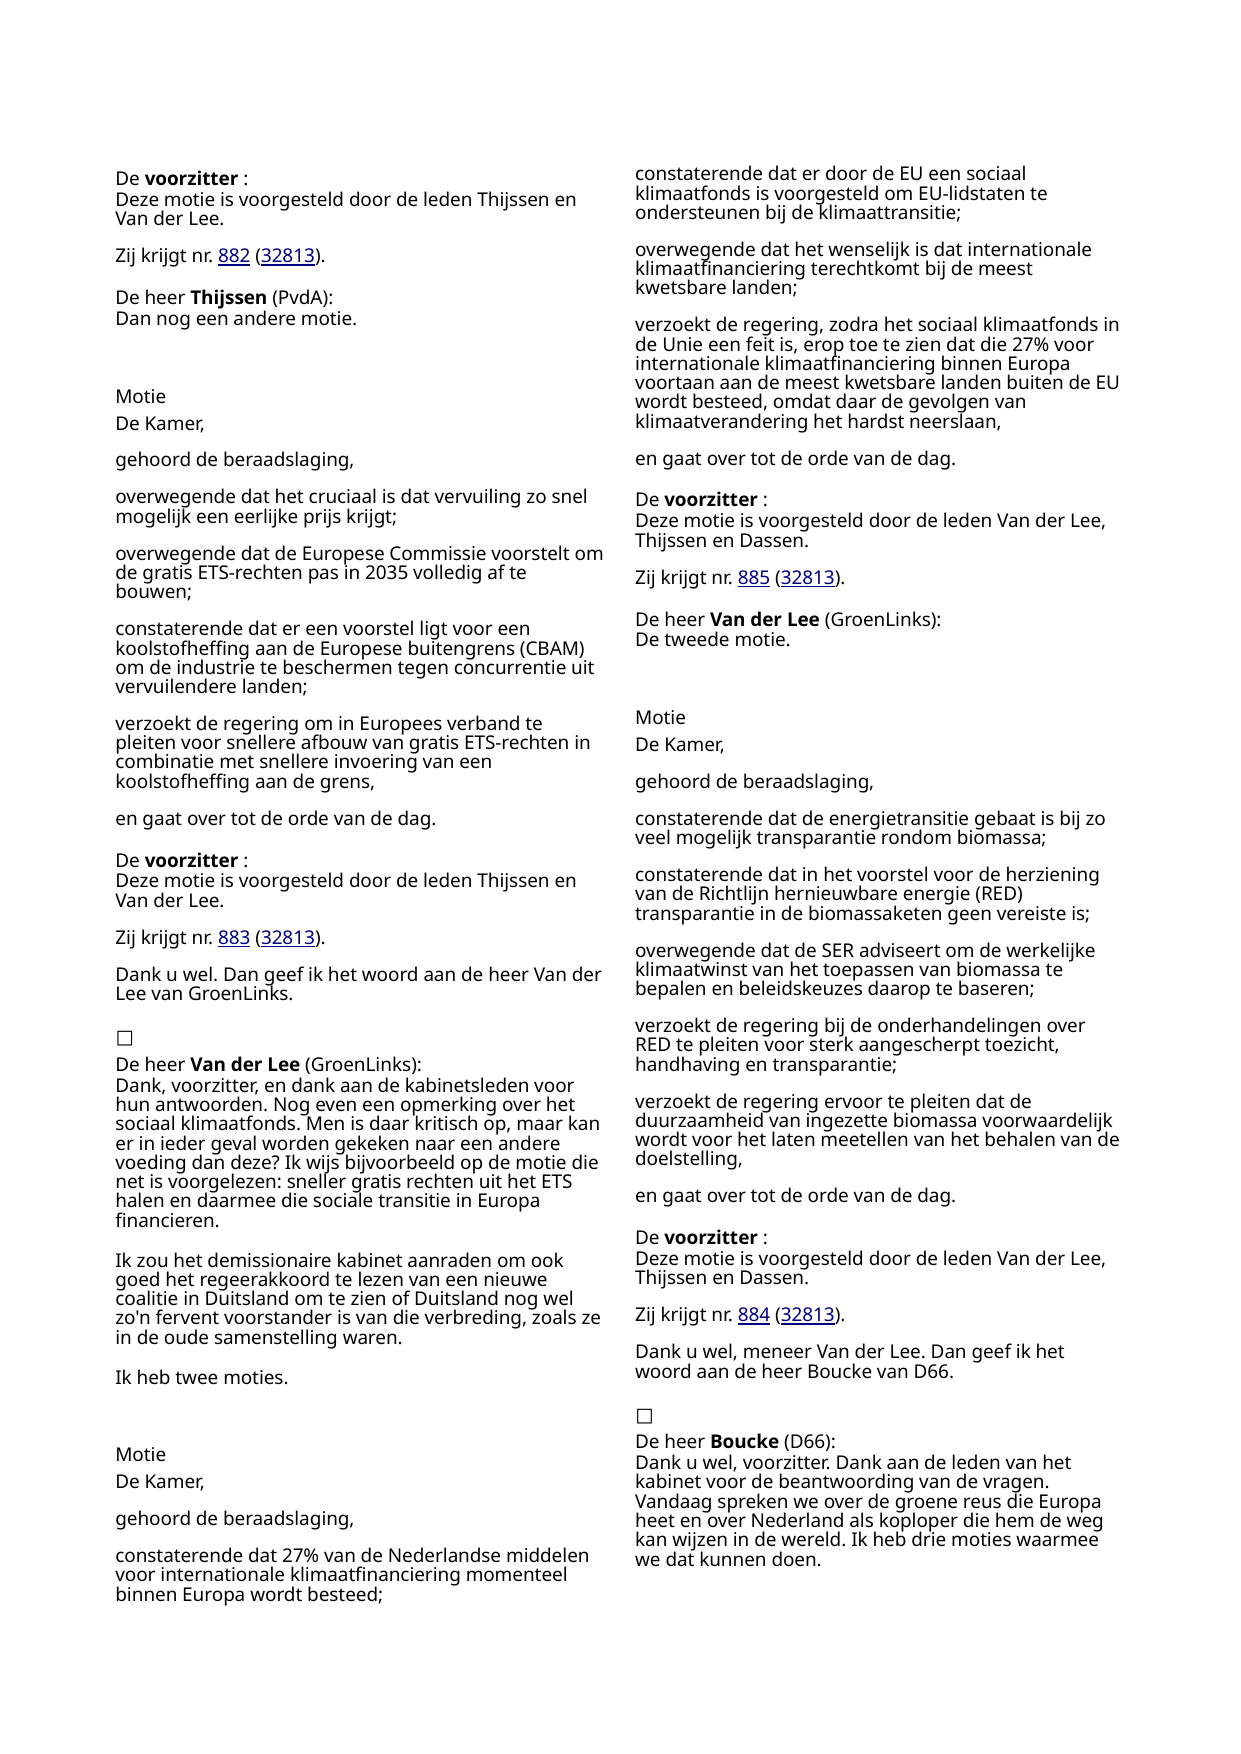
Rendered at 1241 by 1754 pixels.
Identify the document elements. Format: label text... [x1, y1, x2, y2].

text constaterende dat in het voorstel voor de herziening van de Richtlijn hernieuwbare energie (RED) transparantie in de biomassaketen geen vereiste is; [635, 866, 1125, 924]
text constaterende dat de energietransitie gebaat is bij zo veel mogelijk transparantie rondom biomassa; [635, 810, 1125, 848]
text Zij krijgt nr. 883 (32813). [115, 929, 605, 948]
text verzoekt de regering ervoor te pleiten dat de duurzaamheid van ingezette biomassa voorwaardelijk wordt voor het laten meetellen van het behalen van de doelstelling, [635, 1093, 1125, 1170]
text Zij krijgt nr. 884 (32813). [635, 1306, 1125, 1326]
text Dank u wel, meneer Van der Lee. Dan geef ik het woord aan de heer Boucke van D66. [635, 1343, 1125, 1382]
text gehoord de beraadslaging, [115, 1510, 605, 1529]
text De voorzitter : [115, 847, 605, 872]
text De voorzitter : [635, 487, 1125, 512]
text Deze motie is voorgesteld door de leden Thijssen en Van der Lee. [115, 191, 605, 229]
text Dan nog een andere motie. [115, 310, 605, 329]
text Dank u wel. Dan geef ik het woord aan de heer Van der Lee van GroenLinks. [115, 966, 605, 1004]
text De heer Van der Lee (GroenLinks): [115, 1051, 605, 1077]
text Zij krijgt nr. 885 (32813). [635, 569, 1125, 588]
text en gaat over tot de orde van de dag. [635, 1187, 1125, 1207]
text De heer Van der Lee (GroenLinks): [635, 606, 1125, 631]
text De heer Thijssen (PvdA): [115, 284, 605, 310]
text ⬜ [635, 1403, 1125, 1428]
text De tweede motie. [635, 631, 1125, 651]
text verzoekt de regering bij de onderhandelingen over RED te pleiten voor sterk aangescherpt toezicht, handhaving en transparantie; [635, 1017, 1125, 1075]
text overwegende dat het cruciaal is dat vervuiling zo snel mogelijk een eerlijke prijs krijgt; [115, 488, 605, 527]
text verzoekt de regering, zodra het sociaal klimaatfonds in de Unie een feit is, erop toe te zien dat die 27% voor internationale klimaatfinanciering binnen Europa voortaan aan de meest kwetsbare landen buiten de EU wordt besteed, omdat daar de gevolgen van klimaatverandering het hardst neerslaan, [635, 316, 1125, 432]
text De voorzitter : [115, 165, 605, 191]
text Ik zou het demissionaire kabinet aanraden om ook goed het regeerakkoord te lezen van een nieuwe coalitie in Duitsland om te zien of Duitsland nog wel zo'n fervent voorstander is van die verbreding, zoals ze in de oude samenstelling waren. [115, 1252, 605, 1348]
text Dank u wel, voorzitter. Dank aan de leden van het kabinet voor de beantwoording van de vragen. Vandaag spreken we over de groene reus die Europa heet en over Nederland als koploper die hem de weg kan wijzen in de wereld. Ik heb drie moties waarmee we dat kunnen doen. [635, 1454, 1125, 1570]
text De Kamer, [115, 414, 605, 434]
text De Kamer, [635, 736, 1125, 755]
text Motie [115, 383, 605, 408]
text gehoord de beraadslaging, [635, 773, 1125, 792]
text Deze motie is voorgesteld door de leden Van der Lee, Thijssen en Dassen. [635, 512, 1125, 551]
text De voorzitter : [635, 1224, 1125, 1250]
text Ik heb twee moties. [115, 1369, 605, 1388]
text De Kamer, [115, 1473, 605, 1492]
text Zij krijgt nr. 882 (32813). [115, 247, 605, 267]
text verzoekt de regering om in Europees verband te pleiten voor snellere afbouw van gratis ETS-rechten in combinatie met snellere invoering van een koolstofheffing aan de grens, [115, 715, 605, 792]
text constaterende dat er door de EU een sociaal klimaatfonds is voorgesteld om EU-lidstaten te ondersteunen bij de klimaattransitie; [635, 165, 1125, 223]
text ⬜ [115, 1025, 605, 1051]
text en gaat over tot de orde van de dag. [115, 810, 605, 829]
text Deze motie is voorgesteld door de leden Thijssen en Van der Lee. [115, 872, 605, 911]
text en gaat over tot de orde van de dag. [635, 450, 1125, 469]
text overwegende dat de Europese Commissie voorstelt om de gratis ETS-rechten pas in 2035 volledig af te bouwen; [115, 545, 605, 602]
text De heer Boucke (D66): [635, 1428, 1125, 1454]
text overwegende dat het wenselijk is dat internationale klimaatfinanciering terechtkomt bij de meest kwetsbare landen; [635, 241, 1125, 299]
text gehoord de beraadslaging, [115, 451, 605, 471]
text constaterende dat 27% van de Nederlandse middelen voor internationale klimaatfinanciering momenteel binnen Europa wordt besteed; [115, 1547, 605, 1605]
text constaterende dat er een voorstel ligt voor een koolstofheffing aan de Europese buitengrens (CBAM) om de industrie te beschermen tegen concurrentie uit vervuilendere landen; [115, 620, 605, 697]
text overwegende dat de SER adviseert om de werkelijke klimaatwinst van het toepassen van biomassa te bepalen en beleidskeuzes daarop te baseren; [635, 942, 1125, 999]
text Motie [635, 704, 1125, 730]
text Deze motie is voorgesteld door de leden Van der Lee, Thijssen en Dassen. [635, 1250, 1125, 1289]
text Motie [115, 1441, 605, 1467]
text Dank, voorzitter, en dank aan de kabinetsleden voor hun antwoorden. Nog even een opmerking over het sociaal klimaatfonds. Men is daar kritisch op, maar kan er in ieder geval worden gekeken naar een andere voeding dan deze? Ik wijs bijvoorbeeld op de motie die net is voorgelezen: sneller gratis rechten uit het ETS halen en daarmee die sociale transitie in Europa financieren. [115, 1077, 605, 1231]
